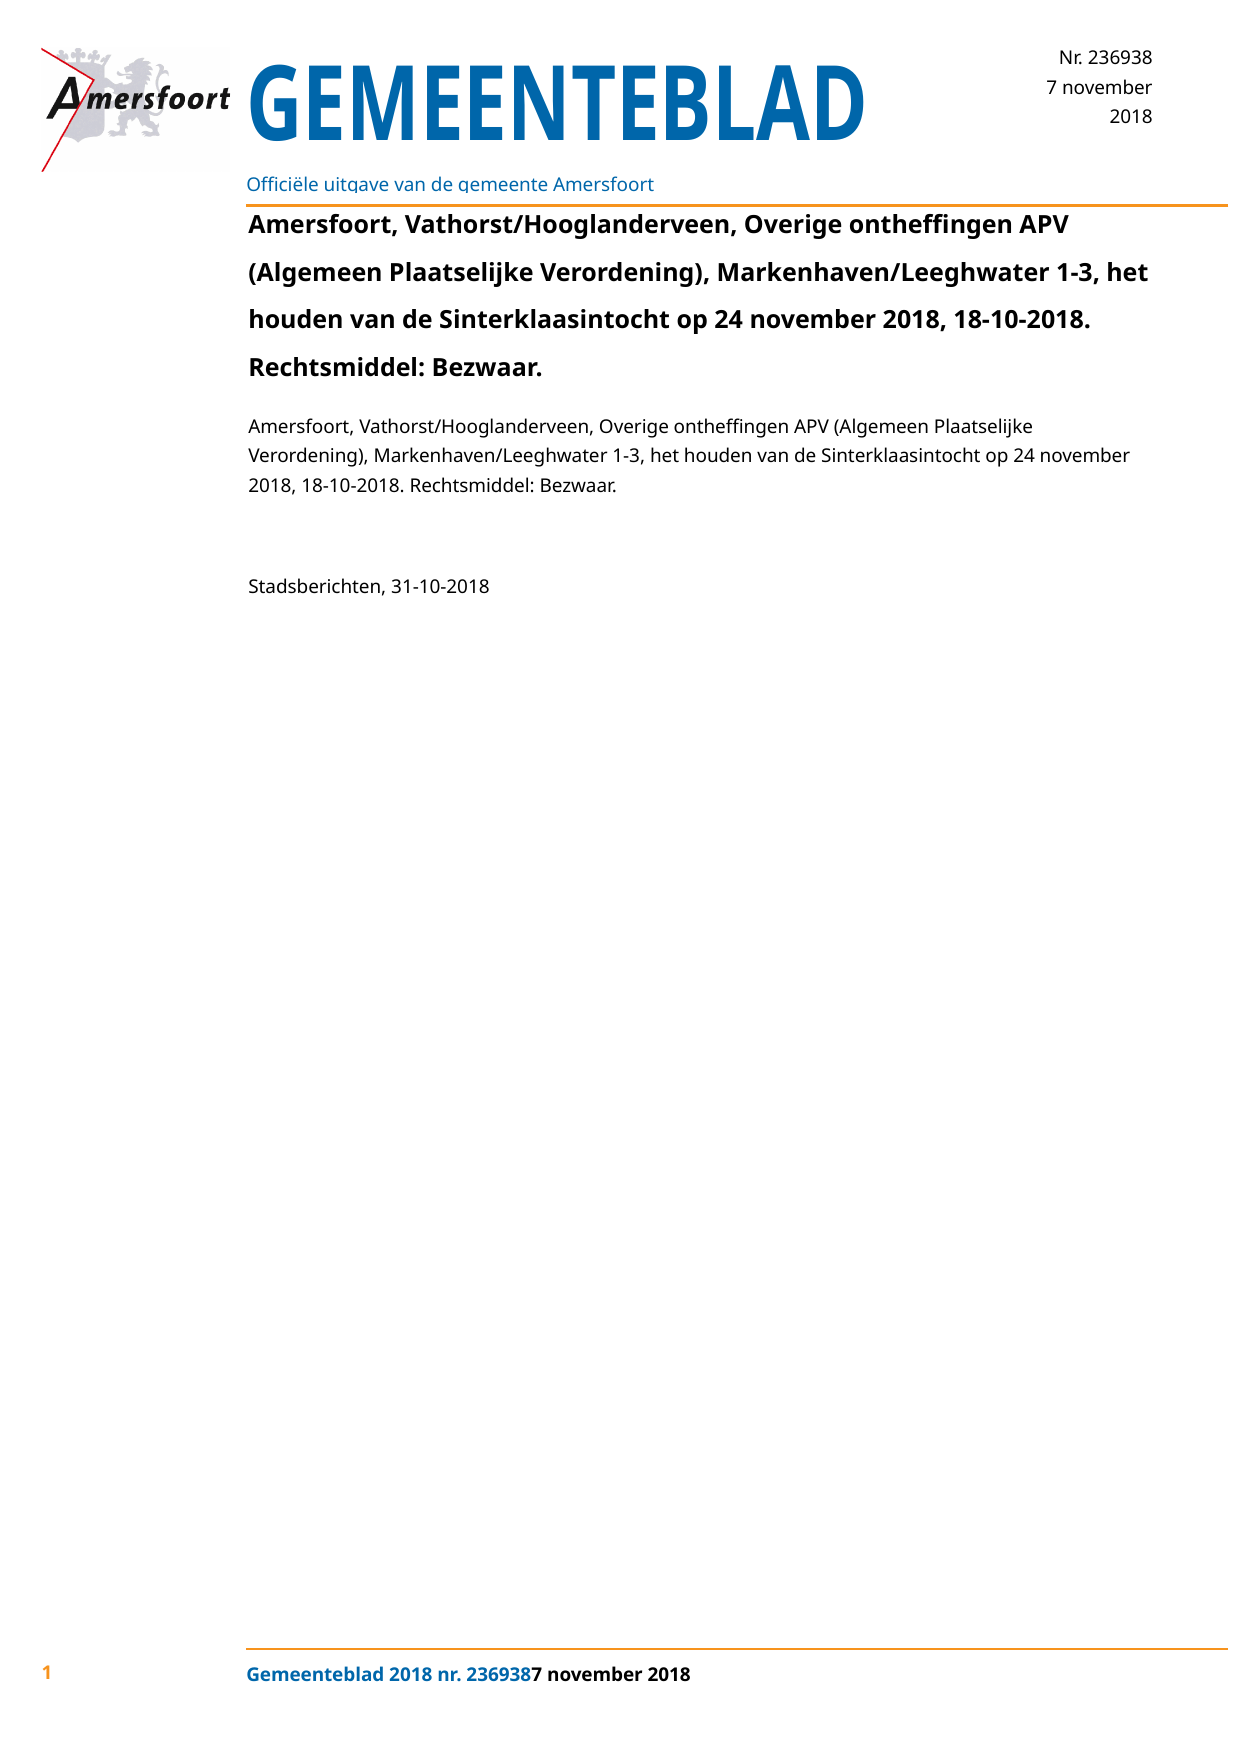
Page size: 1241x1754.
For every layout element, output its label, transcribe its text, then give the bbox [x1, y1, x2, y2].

text Amersfoort, Vathorst/Hooglanderveen, Overige ontheffingen APV (Algemeen Plaatselijke Verordening), Markenhaven/Leeghwater 1-3, het houden van de Sinterklaasintocht op 24 november 2018, 18-10-2018. Rechtsmiddel: Bezwaar. [248, 207, 1152, 384]
text Amersfoort, Vathorst/Hooglanderveen, Overige ontheffingen APV (Algemeen Plaatselijke Verordening), Markenhaven/Leeghwater 1-3, het houden van de Sinterklaasintocht op 24 november 2018, 18-10-2018. Rechtsmiddel: Bezwaar. [248, 413, 1152, 498]
picture [41, 47, 231, 172]
text Stadsberichten, 31-10-2018 [248, 573, 1152, 599]
